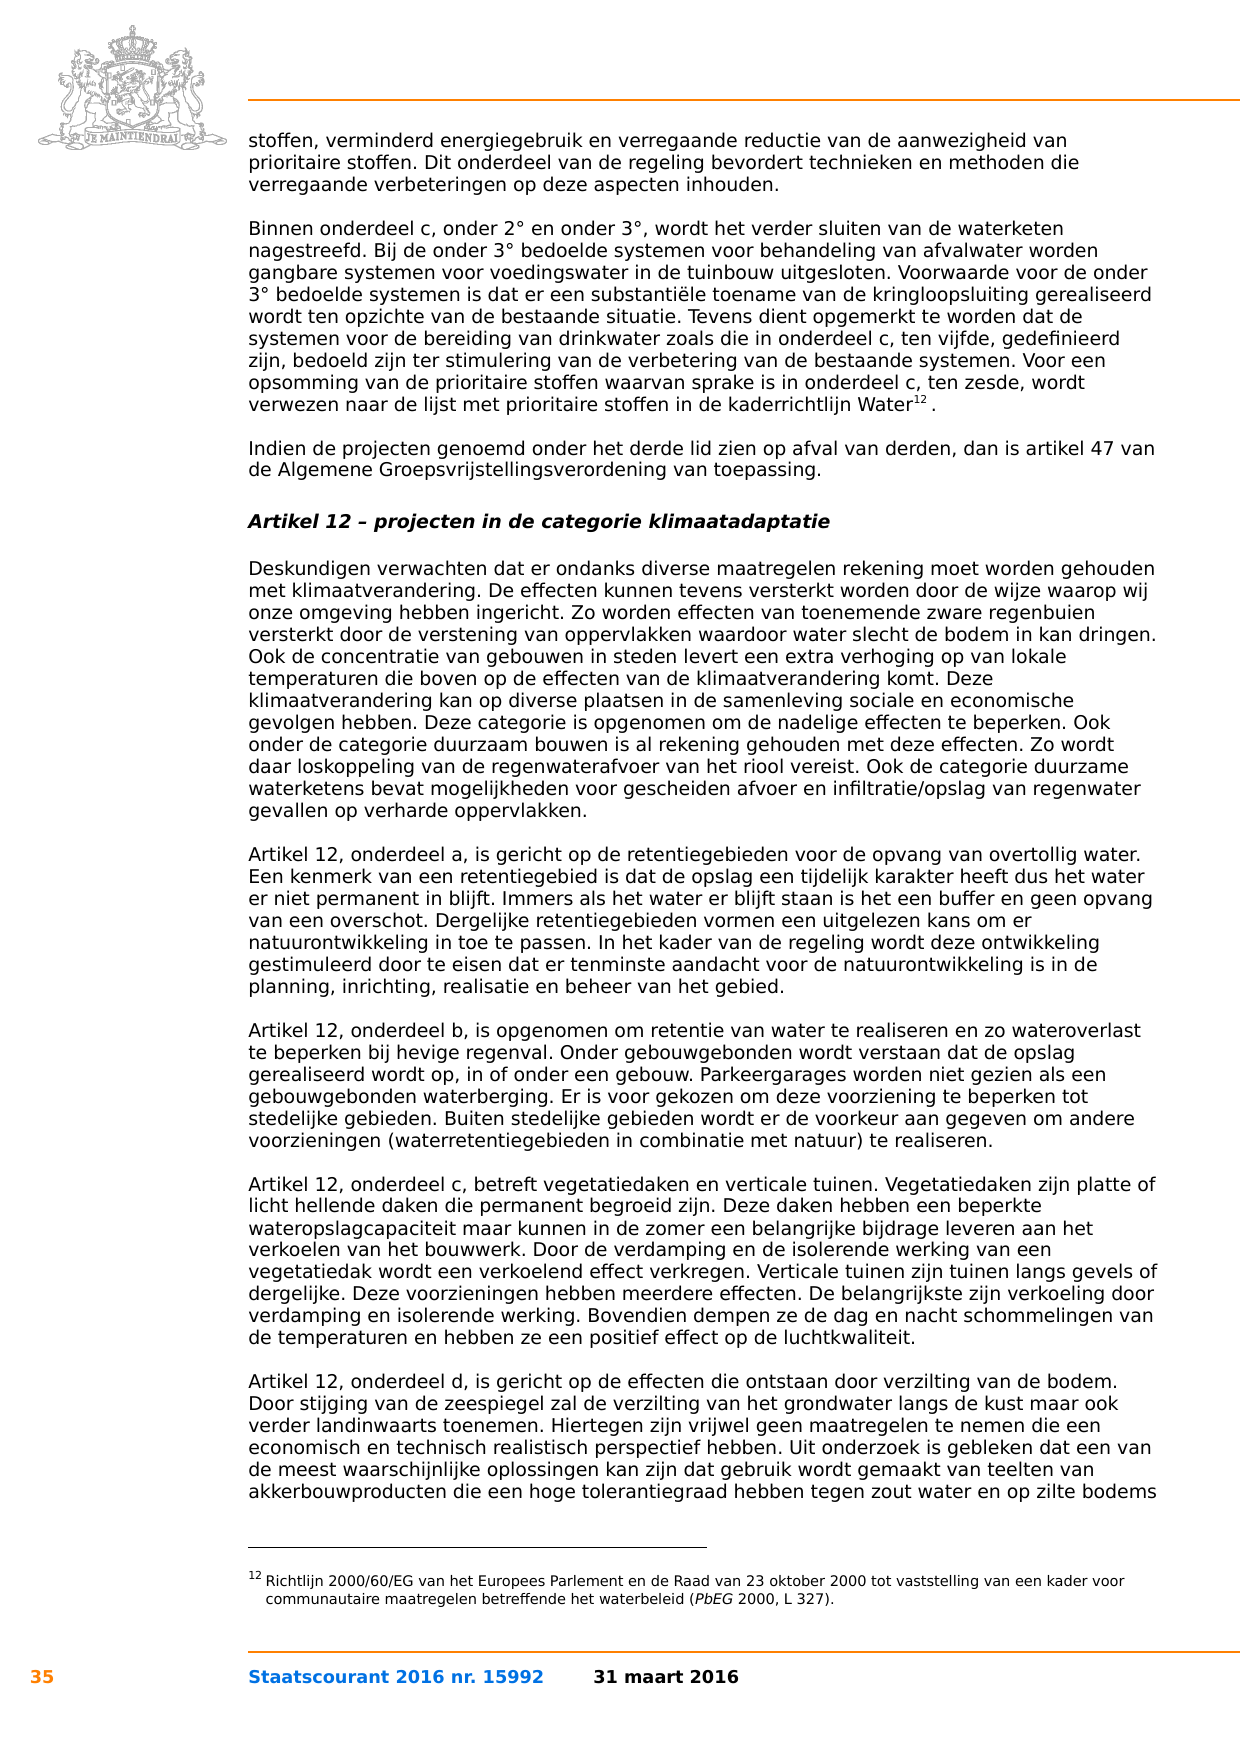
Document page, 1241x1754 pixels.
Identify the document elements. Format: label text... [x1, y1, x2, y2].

text stoffen, verminderd energiegebruik en verregaande reductie van de aanwezigheid van prioritaire stoffen. Dit onderdeel van de regeling bevordert technieken en methoden die verregaande verbeteringen op deze aspecten inhouden. [248, 130, 1163, 196]
text Artikel 12, onderdeel a, is gericht op de retentiegebieden voor de opvang van overtollig water. Een kenmerk van een retentiegebied is dat de opslag een tijdelijk karakter heeft dus het water er niet permanent in blijft. Immers als het water er blijft staan is het een buffer en geen opvang van een overschot. Dergelijke retentiegebieden vormen een uitgelezen kans om er natuurontwikkeling in toe te passen. In het kader van de regeling wordt deze ontwikkeling gestimuleerd door te eisen dat er tenminste aandacht voor de natuurontwikkeling is in de planning, inrichting, realisatie en beheer van het gebied. [248, 844, 1163, 998]
text Indien de projecten genoemd onder het derde lid zien op afval van derden, dan is artikel 47 van de Algemene Groepsvrijstellingsverordening van toepassing. [248, 437, 1163, 481]
picture [38, 25, 227, 150]
text Artikel 12, onderdeel c, betreft vegetatiedaken en verticale tuinen. Vegetatiedaken zijn platte of licht hellende daken die permanent begroeid zijn. Deze daken hebben een beperkte wateropslagcapaciteit maar kunnen in de zomer een belangrijke bijdrage leveren aan het verkoelen van het bouwwerk. Door de verdamping en de isolerende werking van een vegetatiedak wordt een verkoelend effect verkregen. Verticale tuinen zijn tuinen langs gevels of dergelijke. Deze voorzieningen hebben meerdere effecten. De belangrijkste zijn verkoeling door verdamping en isolerende werking. Bovendien dempen ze de dag en nacht schommelingen van de temperaturen en hebben ze een positief effect op de luchtkwaliteit. [248, 1173, 1163, 1349]
text Binnen onderdeel c, onder 2° en onder 3°, wordt het verder sluiten van de waterketen nagestreefd. Bij de onder 3° bedoelde systemen voor behandeling van afvalwater worden gangbare systemen voor voedingswater in de tuinbouw uitgesloten. Voorwaarde voor de onder 3° bedoelde systemen is dat er een substantiële toename van de kringloopsluiting gerealiseerd wordt ten opzichte van de bestaande situatie. Tevens dient opgemerkt te worden dat de systemen voor de bereiding van drinkwater zoals die in onderdeel c, ten vijfde, gedefinieerd zijn, bedoeld zijn ter stimulering van de verbetering van de bestaande systemen. Voor een opsomming van de prioritaire stoffen waarvan sprake is in onderdeel c, ten zesde, wordt verwezen naar de lijst met prioritaire stoffen in de kaderrichtlijn Water. [248, 218, 1163, 416]
text Artikel 12, onderdeel b, is opgenomen om retentie van water te realiseren en zo wateroverlast te beperken bij hevige regenval. Onder gebouwgebonden wordt verstaan dat de opslag gerealiseerd wordt op, in of onder een gebouw. Parkeergarages worden niet gezien als een gebouwgebonden waterberging. Er is voor gekozen om deze voorziening te beperken tot stedelijke gebieden. Buiten stedelijke gebieden wordt er de voorkeur aan gegeven om andere voorzieningen (waterretentiegebieden in combinatie met natuur) te realiseren. [248, 1020, 1163, 1152]
text Deskundigen verwachten dat er ondanks diverse maatregelen rekening moet worden gehouden met klimaatverandering. De effecten kunnen tevens versterkt worden door de wijze waarop wij onze omgeving hebben ingericht. Zo worden effecten van toenemende zware regenbuien versterkt door de verstening van oppervlakken waardoor water slecht de bodem in kan dringen. Ook de concentratie van gebouwen in steden levert een extra verhoging op van lokale temperaturen die boven op de effecten van de klimaatverandering komt. Deze klimaatverandering kan op diverse plaatsen in de samenleving sociale en economische gevolgen hebben. Deze categorie is opgenomen om de nadelige effecten te beperken. Ook onder de categorie duurzaam bouwen is al rekening gehouden met deze effecten. Zo wordt daar loskoppeling van de regenwaterafvoer van het riool vereist. Ook de categorie duurzame waterketens bevat mogelijkheden voor gescheiden afvoer en infiltratie/opslag van regenwater gevallen op verharde oppervlakken. [248, 558, 1163, 822]
text Artikel 12, onderdeel d, is gericht op de effecten die ontstaan door verzilting van de bodem. Door stijging van de zeespiegel zal de verzilting van het grondwater langs de kust maar ook verder landinwaarts toenemen. Hiertegen zijn vrijwel geen maatregelen te nemen die een economisch en technisch realistisch perspectief hebben. Uit onderzoek is gebleken dat een van de meest waarschijnlijke oplossingen kan zijn dat gebruik wordt gemaakt van teelten van akkerbouwproducten die een hoge tolerantiegraad hebben tegen zout water en op zilte bodems [248, 1371, 1163, 1503]
text Richtlijn 2000/60/EG van het Europees Parlement en de Raad van 23 oktober 2000 tot vaststelling van een kader voor communautaire maatregelen betreffende het waterbeleid (PbEG 2000, L 327). [248, 1569, 1163, 1608]
subtitle Artikel 12 – projecten in de categorie klimaatadaptatie [248, 511, 1163, 533]
